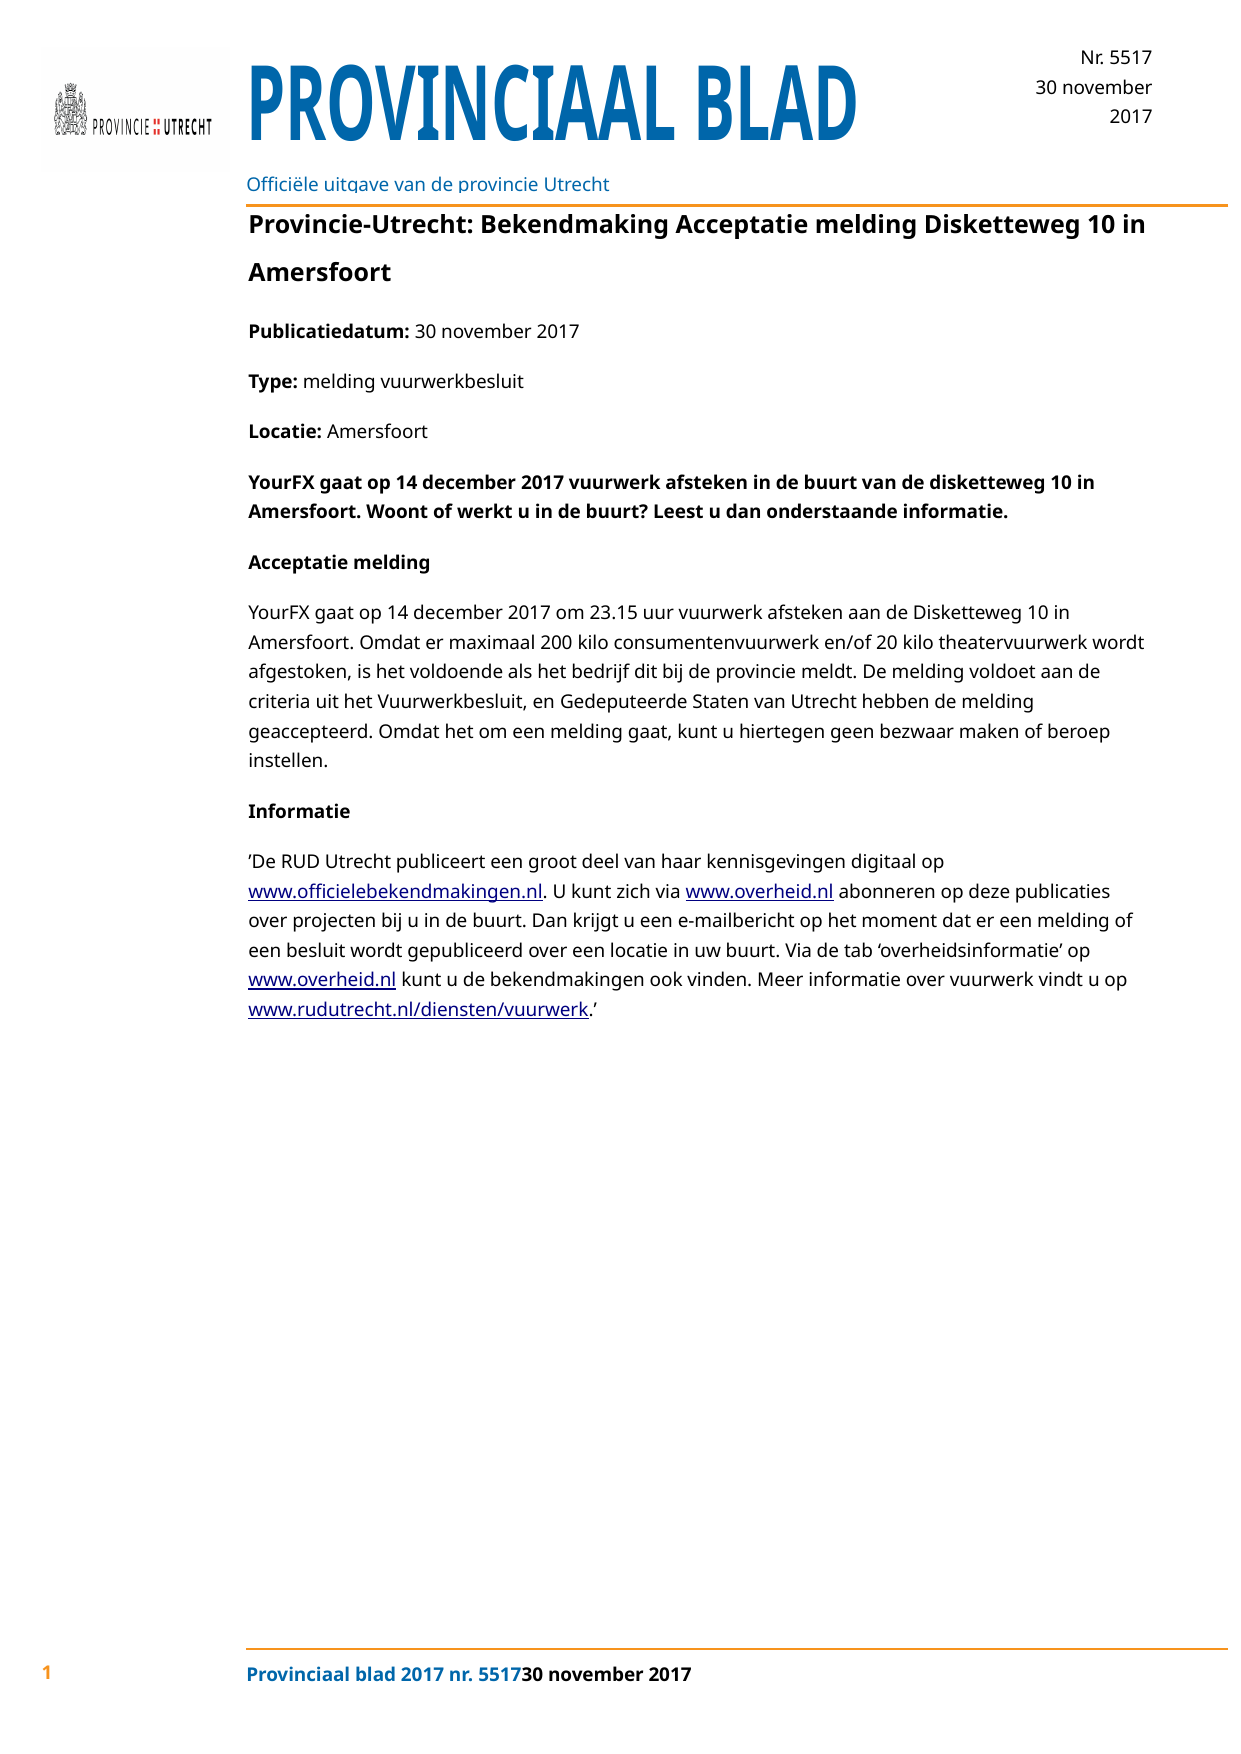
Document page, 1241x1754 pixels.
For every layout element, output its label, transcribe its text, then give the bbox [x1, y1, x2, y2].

text YourFX gaat op 14 december 2017 vuurwerk afsteken in de buurt van de disketteweg 10 in Amersfoort. Woont of werkt u in de buurt? Leest u dan onderstaande informatie. [248, 469, 1152, 524]
text Locatie: Amersfoort [248, 419, 1152, 444]
text Publicatiedatum: 30 november 2017 [248, 318, 1152, 344]
picture [41, 47, 231, 172]
text Provincie-Utrecht: Bekendmaking Acceptatie melding Disketteweg 10 in Amersfoort [248, 207, 1152, 288]
text Type: melding vuurwerkbesluit [248, 368, 1152, 394]
text Acceptatie melding [248, 549, 1152, 575]
text YourFX gaat op 14 december 2017 om 23.15 uur vuurwerk afsteken aan de Disketteweg 10 in Amersfoort. Omdat er maximaal 200 kilo consumentenvuurwerk en/of 20 kilo theatervuurwerk wordt afgestoken, is het voldoende als het bedrijf dit bij de provincie meldt. De melding voldoet aan de criteria uit het Vuurwerkbesluit, en Gedeputeerde Staten van Utrecht hebben de melding geaccepteerd. Omdat het om een melding gaat, kunt u hiertegen geen bezwaar maken of beroep instellen. [248, 599, 1152, 773]
text Informatie [248, 798, 1152, 824]
text ’De RUD Utrecht publiceert een groot deel van haar kennisgevingen digitaal op www.officielebekendmakingen.nl. U kunt zich via www.overheid.nl abonneren op deze publicaties over projecten bij u in de buurt. Dan krijgt u een e-mailbericht op het moment dat er een melding of een besluit wordt gepubliceerd over een locatie in uw buurt. Via de tab ‘overheidsinformatie’ op www.overheid.nl kunt u de bekendmakingen ook vinden. Meer informatie over vuurwerk vindt u op www.rudutrecht.nl/diensten/vuurwerk.’ [248, 848, 1152, 1022]
